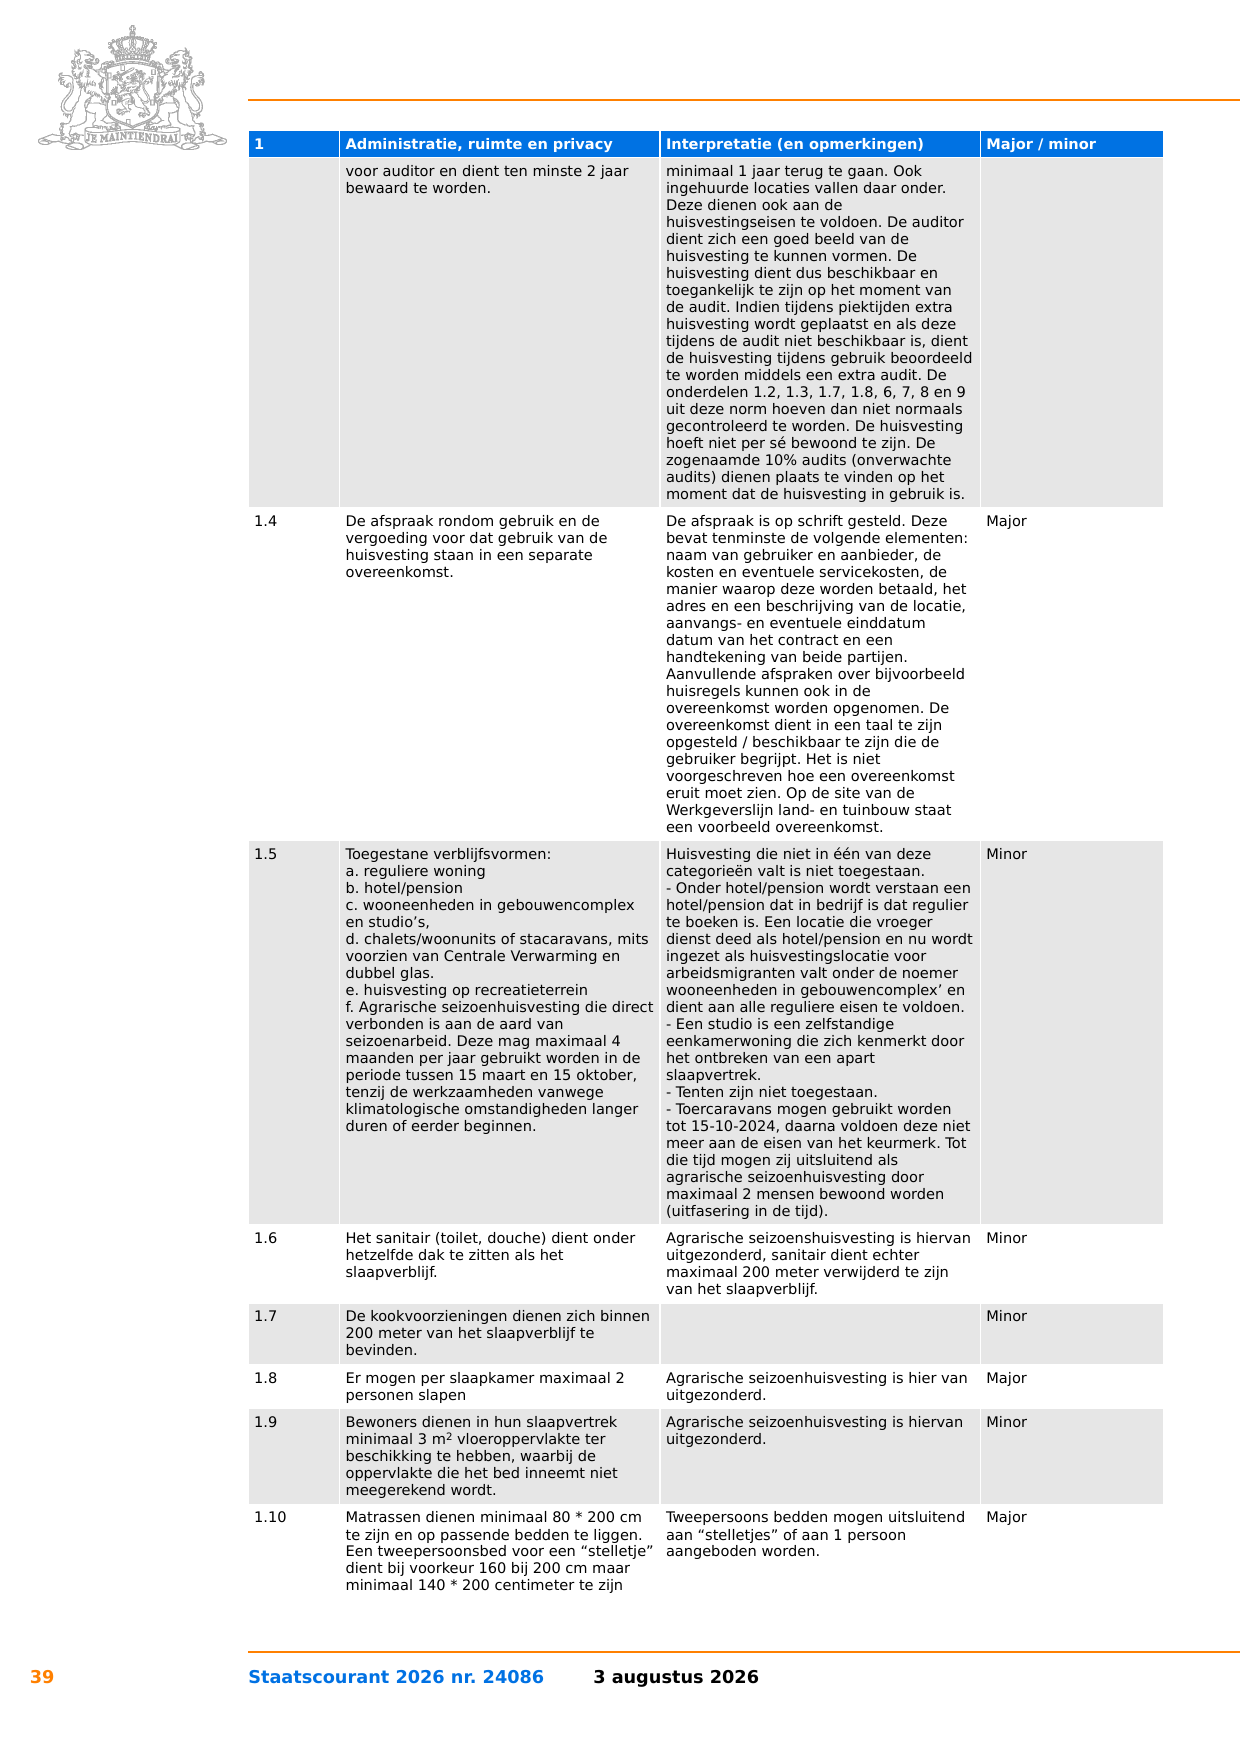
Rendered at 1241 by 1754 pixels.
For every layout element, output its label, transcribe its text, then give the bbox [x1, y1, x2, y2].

table_cell Major [981, 508, 1163, 840]
table_cell minimaal 1 jaar terug te gaan. Ook ingehuurde locaties vallen daar onder. Deze dienen ook aan de huisvestingseisen te voldoen. De auditor dient zich een goed beeld van de huisvesting te kunnen vormen. De huisvesting dient dus beschikbaar en toegankelijk te zijn op het moment van de audit. Indien tijdens piektijden extra huisvesting wordt geplaatst en als deze tijdens de audit niet beschikbaar is, dient de huisvesting tijdens gebruik beoordeeld te worden middels een extra audit. De onderdelen 1.2, 1.3, 1.7, 1.8, 6, 7, 8 en 9 uit deze norm hoeven dan niet normaals gecontroleerd te worden. De huisvesting hoeft niet per sé bewoond te zijn. De zogenaamde 10% audits (onverwachte audits) dienen plaats te vinden op het moment dat de huisvesting in gebruik is. [661, 158, 980, 507]
table_cell [661, 1304, 980, 1364]
table_cell Minor [981, 1409, 1163, 1504]
table_cell [249, 158, 339, 507]
table_cell Tweepersoons bedden mogen uitsluitend aan “stelletjes” of aan 1 persoon aangeboden worden. [661, 1505, 980, 1599]
table_cell Het sanitair (toilet, douche) dient onder hetzelfde dak te zitten als het slaapverblijf. [340, 1225, 659, 1303]
table_cell Agrarische seizoenhuisvesting is hiervan uitgezonderd. [661, 1409, 980, 1504]
table_cell voor auditor en dient ten minste 2 jaar bewaard te worden. [340, 158, 659, 507]
table_cell 1.5 [249, 841, 339, 1224]
table_cell Minor [981, 841, 1163, 1224]
table_cell Toegestane verblijfsvormen: a. reguliere woning b. hotel/pension c. wooneenheden in gebouwencomplex en studio’s, d. chalets/woonunits of stacaravans, mits voorzien van Centrale Verwarming en dubbel glas. e. huisvesting op recreatieterrein f. Agrarische seizoenhuisvesting die direct verbonden is aan de aard van seizoenarbeid. Deze mag maximaal 4 maanden per jaar gebruikt worden in de periode tussen 15 maart en 15 oktober, tenzij de werkzaamheden vanwege klimatologische omstandigheden langer duren of eerder beginnen. [340, 841, 659, 1224]
table_cell Bewoners dienen in hun slaapvertrek minimaal 3 m2 vloeroppervlakte ter beschikking te hebben, waarbij de oppervlakte die het bed inneemt niet meegerekend wordt. [340, 1409, 659, 1504]
table_header Administratie, ruimte en privacy [340, 131, 659, 157]
table_cell De kookvoorzieningen dienen zich binnen 200 meter van het slaapverblijf te bevinden. [340, 1304, 659, 1364]
table_cell 1.8 [249, 1365, 339, 1408]
table_cell [981, 158, 1163, 507]
table_header 1 [249, 131, 339, 157]
table_cell Matrassen dienen minimaal 80 * 200 cm te zijn en op passende bedden te liggen. Een tweepersoonsbed voor een “stelletje” dient bij voorkeur 160 bij 200 cm maar minimaal 140 * 200 centimeter te zijn [340, 1505, 659, 1599]
table_cell Huisvesting die niet in één van deze categorieën valt is niet toegestaan. - Onder hotel/pension wordt verstaan een hotel/pension dat in bedrijf is dat regulier te boeken is. Een locatie die vroeger dienst deed als hotel/pension en nu wordt ingezet als huisvestingslocatie voor arbeidsmigranten valt onder de noemer wooneenheden in gebouwencomplex’ en dient aan alle reguliere eisen te voldoen. - Een studio is een zelfstandige eenkamerwoning die zich kenmerkt door het ontbreken van een apart slaapvertrek. - Tenten zijn niet toegestaan. - Toercaravans mogen gebruikt worden tot 15-10-2024, daarna voldoen deze niet meer aan de eisen van het keurmerk. Tot die tijd mogen zij uitsluitend als agrarische seizoenhuisvesting door maximaal 2 mensen bewoond worden (uitfasering in de tijd). [661, 841, 980, 1224]
table_cell 1.10 [249, 1505, 339, 1599]
table_cell Er mogen per slaapkamer maximaal 2 personen slapen [340, 1365, 659, 1408]
table_cell Agrarische seizoenhuisvesting is hier van uitgezonderd. [661, 1365, 980, 1408]
table_cell Minor [981, 1225, 1163, 1303]
table_header Interpretatie (en opmerkingen) [661, 131, 980, 157]
table_cell 1.7 [249, 1304, 339, 1364]
table_cell 1.4 [249, 508, 339, 840]
table_cell De afspraak rondom gebruik en de vergoeding voor dat gebruik van de huisvesting staan in een separate overeenkomst. [340, 508, 659, 840]
picture [38, 25, 227, 150]
table_cell Major [981, 1505, 1163, 1599]
table_cell De afspraak is op schrift gesteld. Deze bevat tenminste de volgende elementen: naam van gebruiker en aanbieder, de kosten en eventuele servicekosten, de manier waarop deze worden betaald, het adres en een beschrijving van de locatie, aanvangs- en eventuele einddatum datum van het contract en een handtekening van beide partijen. Aanvullende afspraken over bijvoorbeeld huisregels kunnen ook in de overeenkomst worden opgenomen. De overeenkomst dient in een taal te zijn opgesteld / beschikbaar te zijn die de gebruiker begrijpt. Het is niet voorgeschreven hoe een overeenkomst eruit moet zien. Op de site van de Werkgeverslijn land- en tuinbouw staat een voorbeeld overeenkomst. [661, 508, 980, 840]
table_cell Agrarische seizoenshuisvesting is hiervan uitgezonderd, sanitair dient echter maximaal 200 meter verwijderd te zijn van het slaapverblijf. [661, 1225, 980, 1303]
table_cell 1.9 [249, 1409, 339, 1504]
table_header Major / minor [981, 131, 1163, 157]
table_cell Minor [981, 1304, 1163, 1364]
table_cell 1.6 [249, 1225, 339, 1303]
table_cell Major [981, 1365, 1163, 1408]
